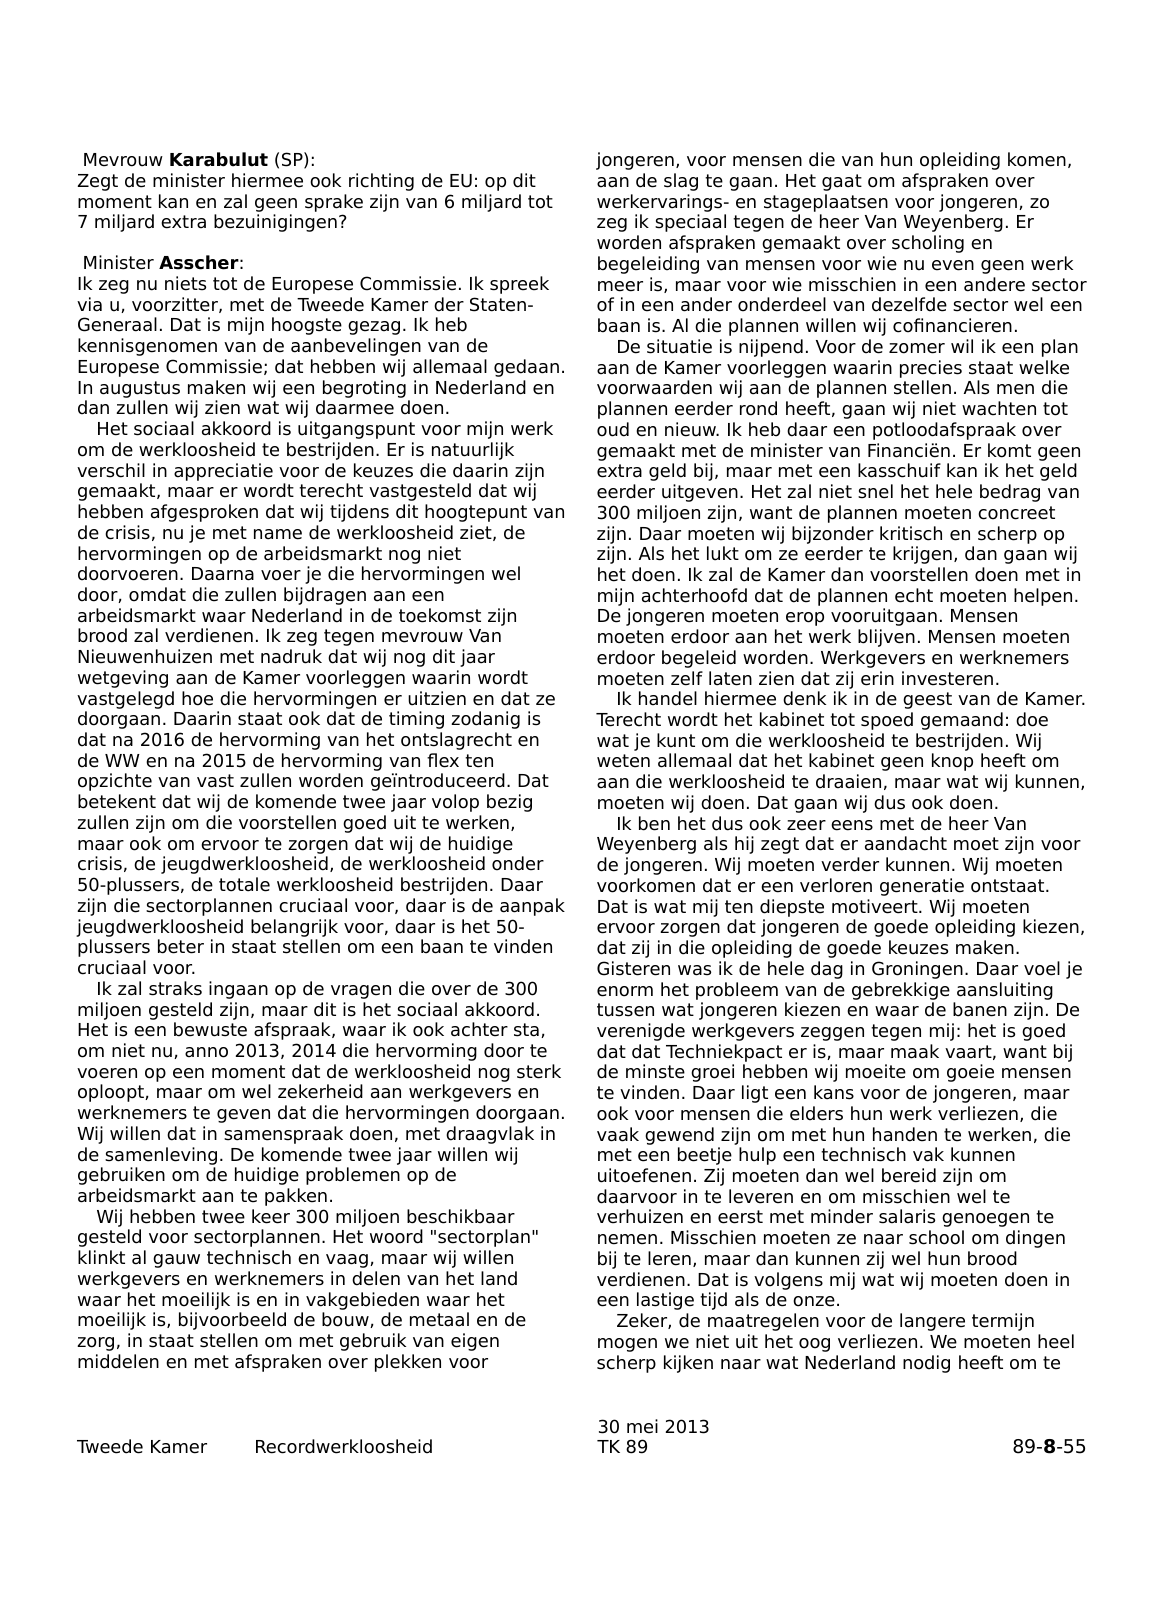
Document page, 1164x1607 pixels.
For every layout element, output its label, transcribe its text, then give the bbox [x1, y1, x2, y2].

text Ik zeg nu niets tot de Europese Commissie. Ik spreek via u, voorzitter, met de Tweede Kamer der Staten-Generaal. Dat is mijn hoogste gezag. Ik heb kennisgenomen van de aanbevelingen van de Europese Commissie; dat hebben wij allemaal gedaan. In augustus maken wij een begroting in Nederland en dan zullen wij zien wat wij daarmee doen. [77, 274, 567, 419]
text De situatie is nijpend. Voor de zomer wil ik een plan aan de Kamer voorleggen waarin precies staat welke voorwaarden wij aan de plannen stellen. Als men die plannen eerder rond heeft, gaan wij niet wachten tot oud en nieuw. Ik heb daar een potloodafspraak over gemaakt met de minister van Financiën. Er komt geen extra geld bij, maar met een kasschuif kan ik het geld eerder uitgeven. Het zal niet snel het hele bedrag van 300 miljoen zijn, want de plannen moeten concreet zijn. Daar moeten wij bijzonder kritisch en scherp op zijn. Als het lukt om ze eerder te krijgen, dan gaan wij het doen. Ik zal de Kamer dan voorstellen doen met in mijn achterhoofd dat de plannen echt moeten helpen. De jongeren moeten erop vooruitgaan. Mensen moeten erdoor aan het werk blijven. Mensen moeten erdoor begeleid worden. Werkgevers en werknemers moeten zelf laten zien dat zij erin investeren. [596, 337, 1087, 689]
text Mevrouw Karabulut (SP): [77, 150, 567, 171]
text Zegt de minister hiermee ook richting de EU: op dit moment kan en zal geen sprake zijn van 6 miljard tot 7 miljard extra bezuinigingen? [77, 171, 567, 233]
text Ik zal straks ingaan op de vragen die over de 300 miljoen gesteld zijn, maar dit is het sociaal akkoord. Het is een bewuste afspraak, waar ik ook achter sta, om niet nu, anno 2013, 2014 die hervorming door te voeren op een moment dat de werkloosheid nog sterk oploopt, maar om wel zekerheid aan werkgevers en werknemers te geven dat die hervormingen doorgaan. Wij willen dat in samenspraak doen, met draagvlak in de samenleving. De komende twee jaar willen wij gebruiken om de huidige problemen op de arbeidsmarkt aan te pakken. [77, 979, 567, 1207]
text Ik handel hiermee denk ik in de geest van de Kamer. Terecht wordt het kabinet tot spoed gemaand: doe wat je kunt om die werkloosheid te bestrijden. Wij weten allemaal dat het kabinet geen knop heeft om aan die werkloosheid te draaien, maar wat wij kunnen, moeten wij doen. Dat gaan wij dus ook doen. [596, 689, 1087, 813]
text Ik ben het dus ook zeer eens met de heer Van Weyenberg als hij zegt dat er aandacht moet zijn voor de jongeren. Wij moeten verder kunnen. Wij moeten voorkomen dat er een verloren generatie ontstaat. Dat is wat mij ten diepste motiveert. Wij moeten ervoor zorgen dat jongeren de goede opleiding kiezen, dat zij in die opleiding de goede keuzes maken. Gisteren was ik de hele dag in Groningen. Daar voel je enorm het probleem van de gebrekkige aansluiting tussen wat jongeren kiezen en waar de banen zijn. De verenigde werkgevers zeggen tegen mij: het is goed dat dat Techniekpact er is, maar maak vaart, want bij de minste groei hebben wij moeite om goeie mensen te vinden. Daar ligt een kans voor de jongeren, maar ook voor mensen die elders hun werk verliezen, die vaak gewend zijn om met hun handen te werken, die met een beetje hulp een technisch vak kunnen uitoefenen. Zij moeten dan wel bereid zijn om daarvoor in te leveren en om misschien wel te verhuizen en eerst met minder salaris genoegen te nemen. Misschien moeten ze naar school om dingen bij te leren, maar dan kunnen zij wel hun brood verdienen. Dat is volgens mij wat wij moeten doen in een lastige tijd als de onze. [596, 813, 1087, 1311]
text jongeren, voor mensen die van hun opleiding komen, aan de slag te gaan. Het gaat om afspraken over werkervarings- en stageplaatsen voor jongeren, zo zeg ik speciaal tegen de heer Van Weyenberg. Er worden afspraken gemaakt over scholing en begeleiding van mensen voor wie nu even geen werk meer is, maar voor wie misschien in een andere sector of in een ander onderdeel van dezelfde sector wel een baan is. Al die plannen willen wij cofinancieren. [596, 150, 1087, 337]
text Minister Asscher: [77, 253, 567, 274]
text Het sociaal akkoord is uitgangspunt voor mijn werk om de werkloosheid te bestrijden. Er is natuurlijk verschil in appreciatie voor de keuzes die daarin zijn gemaakt, maar er wordt terecht vastgesteld dat wij hebben afgesproken dat wij tijdens dit hoogtepunt van de crisis, nu je met name de werkloosheid ziet, de hervormingen op de arbeidsmarkt nog niet doorvoeren. Daarna voer je die hervormingen wel door, omdat die zullen bijdragen aan een arbeidsmarkt waar Nederland in de toekomst zijn brood zal verdienen. Ik zeg tegen mevrouw Van Nieuwenhuizen met nadruk dat wij nog dit jaar wetgeving aan de Kamer voorleggen waarin wordt vastgelegd hoe die hervormingen er uitzien en dat ze doorgaan. Daarin staat ook dat de timing zodanig is dat na 2016 de hervorming van het ontslagrecht en de WW en na 2015 de hervorming van flex ten opzichte van vast zullen worden geïntroduceerd. Dat betekent dat wij de komende twee jaar volop bezig zullen zijn om die voorstellen goed uit te werken, maar ook om ervoor te zorgen dat wij de huidige crisis, de jeugdwerkloosheid, de werkloosheid onder 50-plussers, de totale werkloosheid bestrijden. Daar zijn die sectorplannen cruciaal voor, daar is de aanpak jeugdwerkloosheid belangrijk voor, daar is het 50-plussers beter in staat stellen om een baan te vinden cruciaal voor. [77, 419, 567, 979]
text Wij hebben twee keer 300 miljoen beschikbaar gesteld voor sectorplannen. Het woord "sectorplan" klinkt al gauw technisch en vaag, maar wij willen werkgevers en werknemers in delen van het land waar het moeilijk is en in vakgebieden waar het moeilijk is, bijvoorbeeld de bouw, de metaal en de zorg, in staat stellen om met gebruik van eigen middelen en met afspraken over plekken voor [77, 1207, 567, 1372]
text Zeker, de maatregelen voor de langere termijn mogen we niet uit het oog verliezen. We moeten heel scherp kijken naar wat Nederland nodig heeft om te [596, 1311, 1087, 1373]
